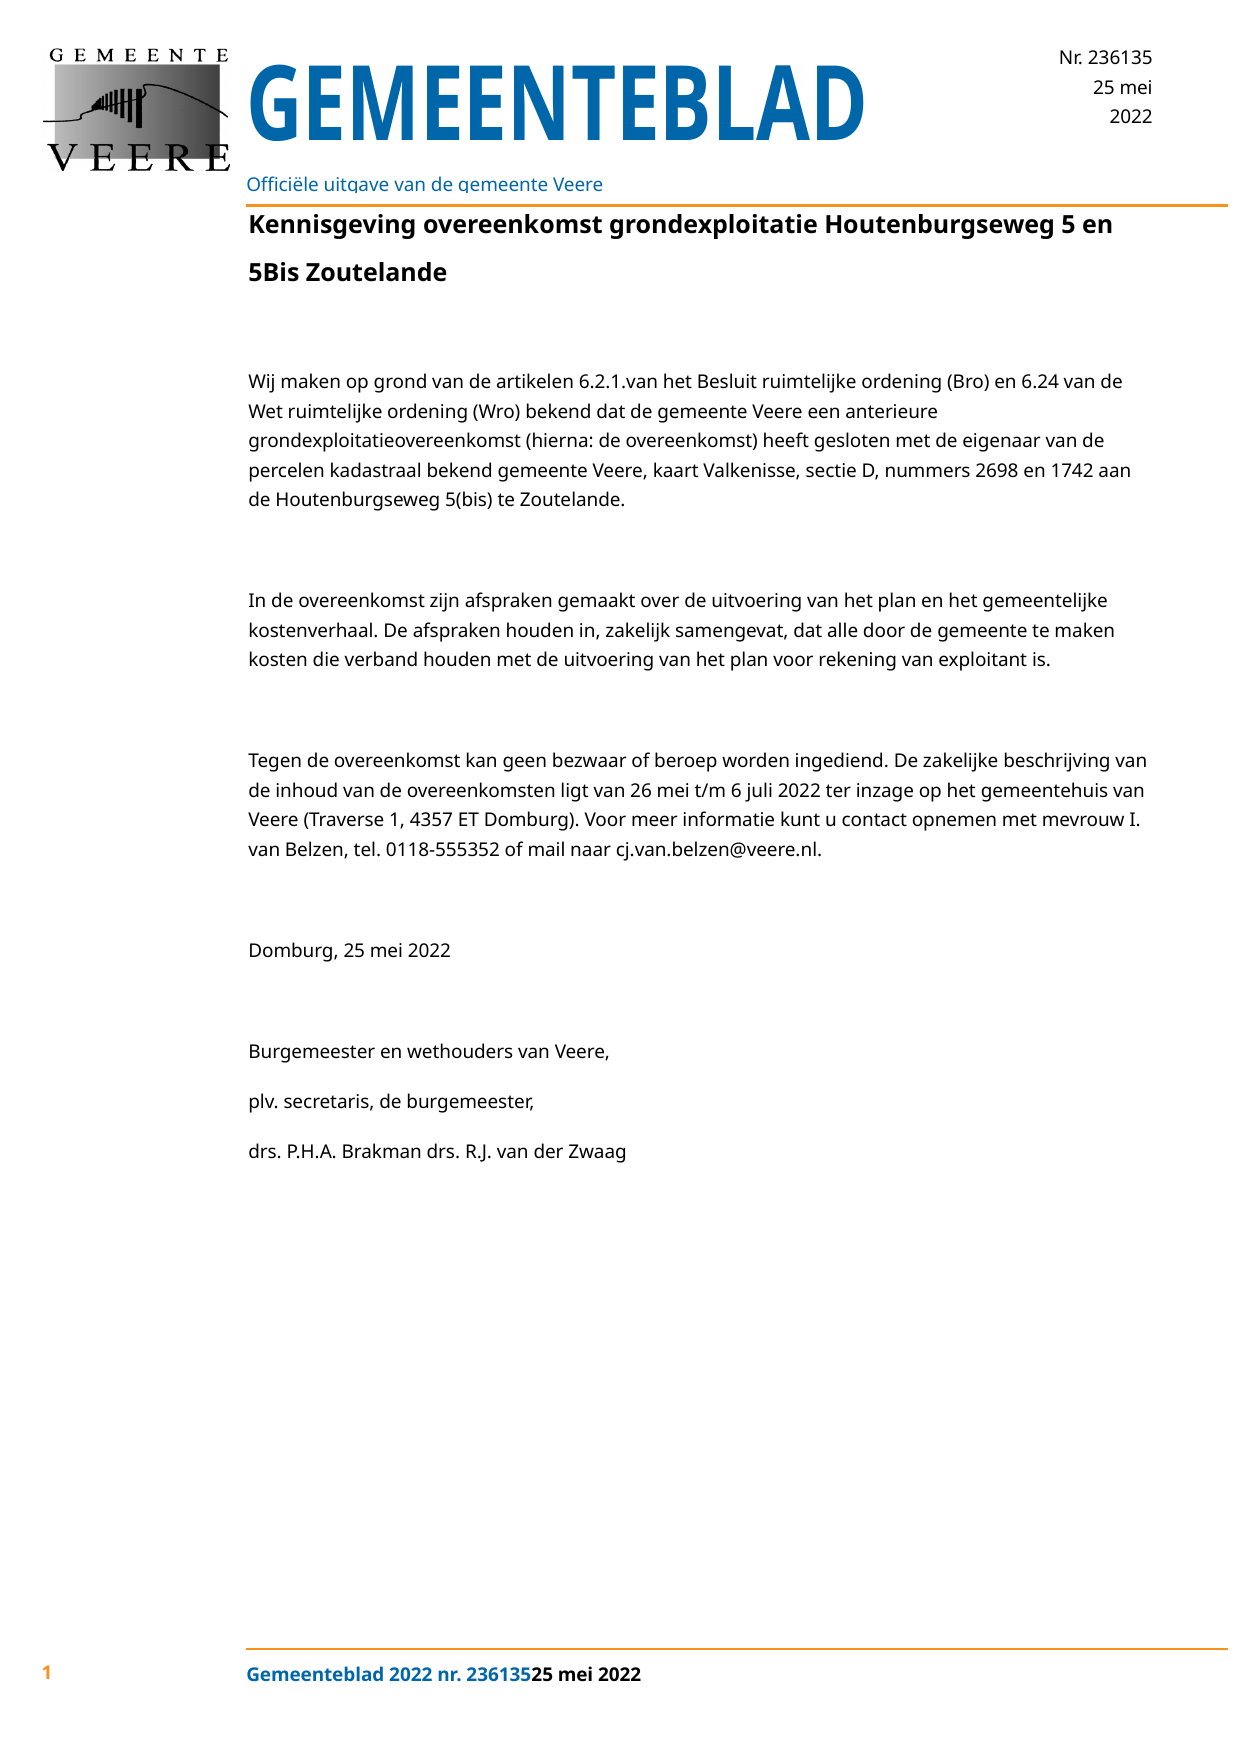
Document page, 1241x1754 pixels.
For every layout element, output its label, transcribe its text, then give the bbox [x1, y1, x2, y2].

text In de overeenkomst zijn afspraken gemaakt over de uitvoering van het plan en het gemeentelijke kostenverhaal. De afspraken houden in, zakelijk samengevat, dat alle door de gemeente te maken kosten die verband houden met de uitvoering van het plan voor rekening van exploitant is. [248, 587, 1152, 672]
text Domburg, 25 mei 2022 [248, 937, 1152, 963]
text Kennisgeving overeenkomst grondexploitatie Houtenburgseweg 5 en 5Bis Zoutelande [248, 207, 1152, 288]
text Burgemeester en wethouders van Veere, [248, 1038, 1152, 1064]
text Tegen de overeenkomst kan geen bezwaar of beroep worden ingediend. De zakelijke beschrijving van de inhoud van de overeenkomsten ligt van 26 mei t/m 6 juli 2022 ter inzage op het gemeentehuis van Veere (Traverse 1, 4357 ET Domburg). Voor meer informatie kunt u contact opnemen met mevrouw I. van Belzen, tel. 0118-555352 of mail naar cj.van.belzen@veere.nl. [248, 747, 1152, 862]
text plv. secretaris, de burgemeester, [248, 1088, 1152, 1114]
text Wij maken op grond van de artikelen 6.2.1.van het Besluit ruimtelijke ordening (Bro) en 6.24 van de Wet ruimtelijke ordening (Wro) bekend dat de gemeente Veere een anterieure grondexploitatieovereenkomst (hierna: de overeenkomst) heeft gesloten met de eigenaar van de percelen kadastraal bekend gemeente Veere, kaart Valkenisse, sectie D, nummers 2698 en 1742 aan de Houtenburgseweg 5(bis) te Zoutelande. [248, 368, 1152, 512]
picture [41, 47, 231, 172]
text drs. P.H.A. Brakman drs. R.J. van der Zwaag [248, 1139, 1152, 1164]
